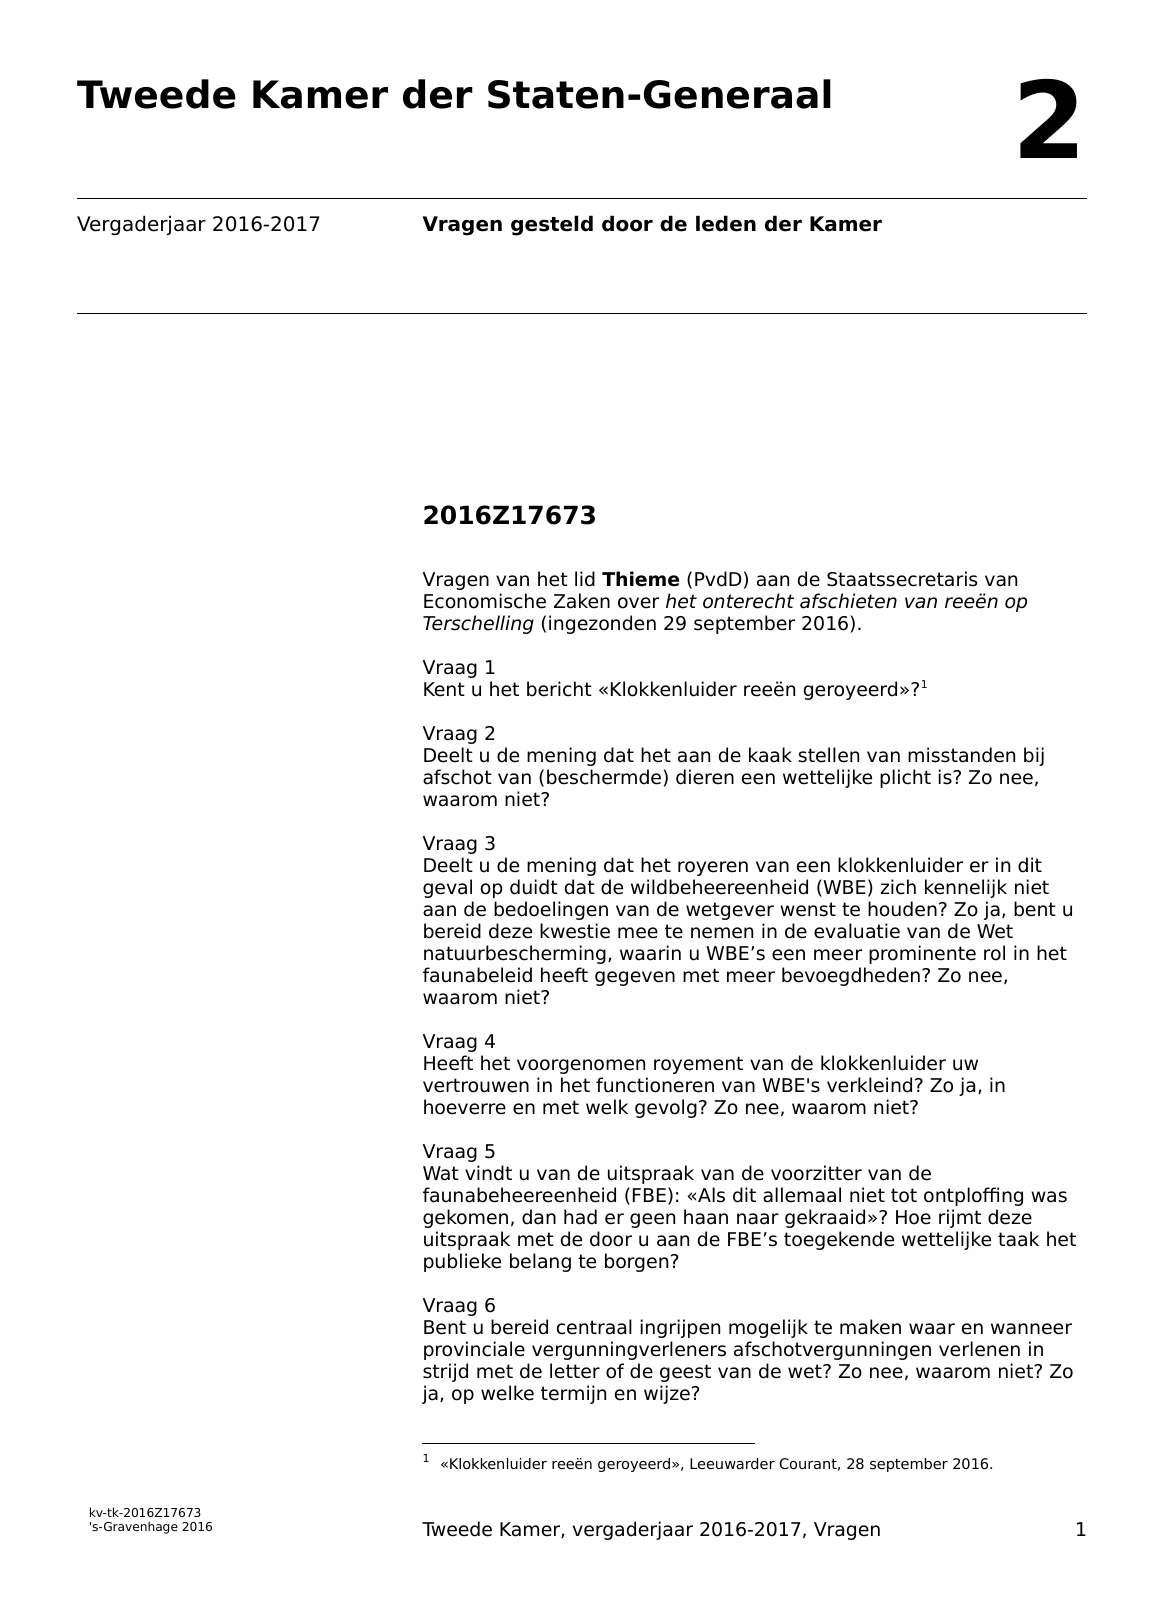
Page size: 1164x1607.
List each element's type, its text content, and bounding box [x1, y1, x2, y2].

text Kent u het bericht «Klokkenluider reeën geroyeerd»? [422, 679, 1087, 701]
text Vragen van het lid Thieme (PvdD) aan de Staatssecretaris van Economische Zaken over het onterecht afschieten van reeën op Terschelling (ingezonden 29 september 2016). [422, 569, 1087, 635]
table_header 2 [886, 59, 1087, 198]
text Deelt u de mening dat het aan de kaak stellen van misstanden bij afschot van (beschermde) dieren een wettelijke plicht is? Zo nee, waarom niet? [422, 745, 1087, 811]
table_cell Vragen gesteld door de leden der Kamer [422, 199, 1087, 313]
table_header Tweede Kamer der Staten-Generaal [77, 59, 886, 198]
text Heeft het voorgenomen royement van de klokkenluider uw vertrouwen in het functioneren van WBE's verkleind? Zo ja, in hoeverre en met welk gevolg? Zo nee, waarom niet? [422, 1053, 1087, 1119]
text kv-tk-2016Z17673 [88, 1506, 323, 1520]
text «Klokkenluider reeën geroyeerd», Leeuwarder Courant, 28 september 2016. [422, 1452, 1087, 1474]
text Deelt u de mening dat het royeren van een klokkenluider er in dit geval op duidt dat de wildbeheereenheid (WBE) zich kennelijk niet aan de bedoelingen van de wetgever wenst te houden? Zo ja, bent u bereid deze kwestie mee te nemen in de evaluatie van de Wet natuurbescherming, waarin u WBE’s een meer prominente rol in het faunabeleid heeft gegeven met meer bevoegdheden? Zo nee, waarom niet? [422, 855, 1087, 1009]
table_cell Vergaderjaar 2016-2017 [77, 199, 422, 313]
text Wat vindt u van de uitspraak van de voorzitter van de faunabeheereenheid (FBE): «Als dit allemaal niet tot ontploffing was gekomen, dan had er geen haan naar gekraaid»? Hoe rijmt deze uitspraak met de door u aan de FBE’s toegekende wettelijke taak het publieke belang te borgen? [422, 1163, 1087, 1273]
text Vraag 2 [422, 723, 1087, 745]
text Vraag 4 [422, 1031, 1087, 1053]
text Vraag 6 [422, 1295, 1087, 1317]
text 's-Gravenhage 2016 [88, 1520, 323, 1534]
text Vraag 1 [422, 657, 1087, 679]
text Bent u bereid centraal ingrijpen mogelijk te maken waar en wanneer provinciale vergunningverleners afschotvergunningen verlenen in strijd met de letter of de geest van de wet? Zo nee, waarom niet? Zo ja, op welke termijn en wijze? [422, 1317, 1087, 1405]
text Vraag 3 [422, 833, 1087, 855]
text Vraag 5 [422, 1141, 1087, 1163]
text 2016Z17673 [422, 501, 1087, 531]
